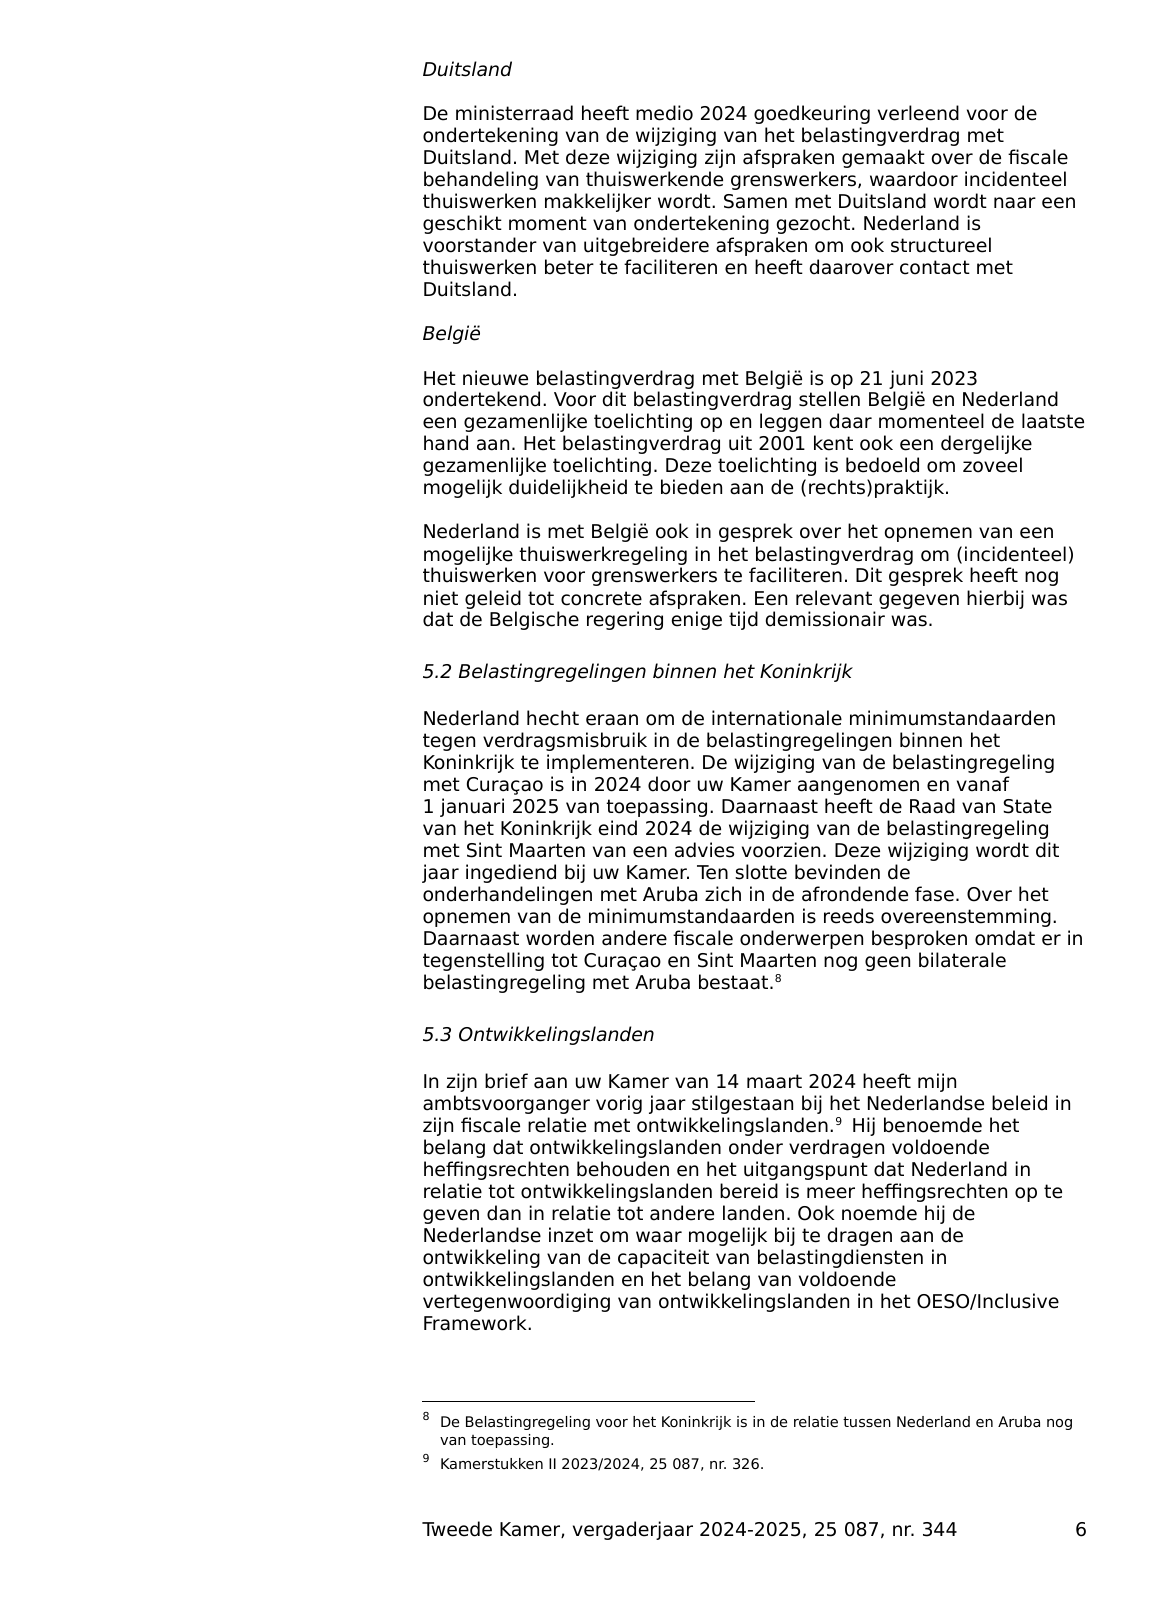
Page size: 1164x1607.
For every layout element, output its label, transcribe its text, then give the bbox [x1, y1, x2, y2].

subtitle 5.3 Ontwikkelingslanden [422, 1024, 1087, 1046]
text Kamerstukken II 2023/2024, 25 087, nr. 326. [422, 1452, 1087, 1474]
text De ministerraad heeft medio 2024 goedkeuring verleend voor de ondertekening van de wijziging van het belastingverdrag met Duitsland. Met deze wijziging zijn afspraken gemaakt over de fiscale behandeling van thuiswerkende grenswerkers, waardoor incidenteel thuiswerken makkelijker wordt. Samen met Duitsland wordt naar een geschikt moment van ondertekening gezocht. Nederland is voorstander van uitgebreidere afspraken om ook structureel thuiswerken beter te faciliteren en heeft daarover contact met Duitsland. [422, 103, 1087, 301]
text De Belastingregeling voor het Koninkrijk is in de relatie tussen Nederland en Aruba nog van toepassing. [422, 1410, 1087, 1449]
subtitle België [422, 323, 1087, 345]
text Nederland is met België ook in gesprek over het opnemen van een mogelijke thuiswerkregeling in het belastingverdrag om (incidenteel) thuiswerken voor grenswerkers te faciliteren. Dit gesprek heeft nog niet geleid tot concrete afspraken. Een relevant gegeven hierbij was dat de Belgische regering enige tijd demissionair was. [422, 521, 1087, 631]
subtitle Duitsland [422, 59, 1087, 81]
text Het nieuwe belastingverdrag met België is op 21 juni 2023 ondertekend. Voor dit belastingverdrag stellen België en Nederland een gezamenlijke toelichting op en leggen daar momenteel de laatste hand aan. Het belastingverdrag uit 2001 kent ook een dergelijke gezamenlijke toelichting. Deze toelichting is bedoeld om zoveel mogelijk duidelijkheid te bieden aan de (rechts)praktijk. [422, 367, 1087, 499]
text In zijn brief aan uw Kamer van 14 maart 2024 heeft mijn ambtsvoorganger vorig jaar stilgestaan bij het Nederlandse beleid in zijn fiscale relatie met ontwikkelingslanden. Hij benoemde het belang dat ontwikkelingslanden onder verdragen voldoende heffingsrechten behouden en het uitgangspunt dat Nederland in relatie tot ontwikkelingslanden bereid is meer heffingsrechten op te geven dan in relatie tot andere landen. Ook noemde hij de Nederlandse inzet om waar mogelijk bij te dragen aan de ontwikkeling van de capaciteit van belastingdiensten in ontwikkelingslanden en het belang van voldoende vertegenwoordiging van ontwikkelingslanden in het OESO/Inclusive Framework. [422, 1071, 1087, 1335]
text Nederland hecht eraan om de internationale minimumstandaarden tegen verdragsmisbruik in de belastingregelingen binnen het Koninkrijk te implementeren. De wijziging van de belastingregeling met Curaçao is in 2024 door uw Kamer aangenomen en vanaf 1 januari 2025 van toepassing. Daarnaast heeft de Raad van State van het Koninkrijk eind 2024 de wijziging van de belastingregeling met Sint Maarten van een advies voorzien. Deze wijziging wordt dit jaar ingediend bij uw Kamer. Ten slotte bevinden de onderhandelingen met Aruba zich in de afrondende fase. Over het opnemen van de minimumstandaarden is reeds overeenstemming. Daarnaast worden andere fiscale onderwerpen besproken omdat er in tegenstelling tot Curaçao en Sint Maarten nog geen bilaterale belastingregeling met Aruba bestaat. [422, 708, 1087, 994]
subtitle 5.2 Belastingregelingen binnen het Koninkrijk [422, 661, 1087, 683]
